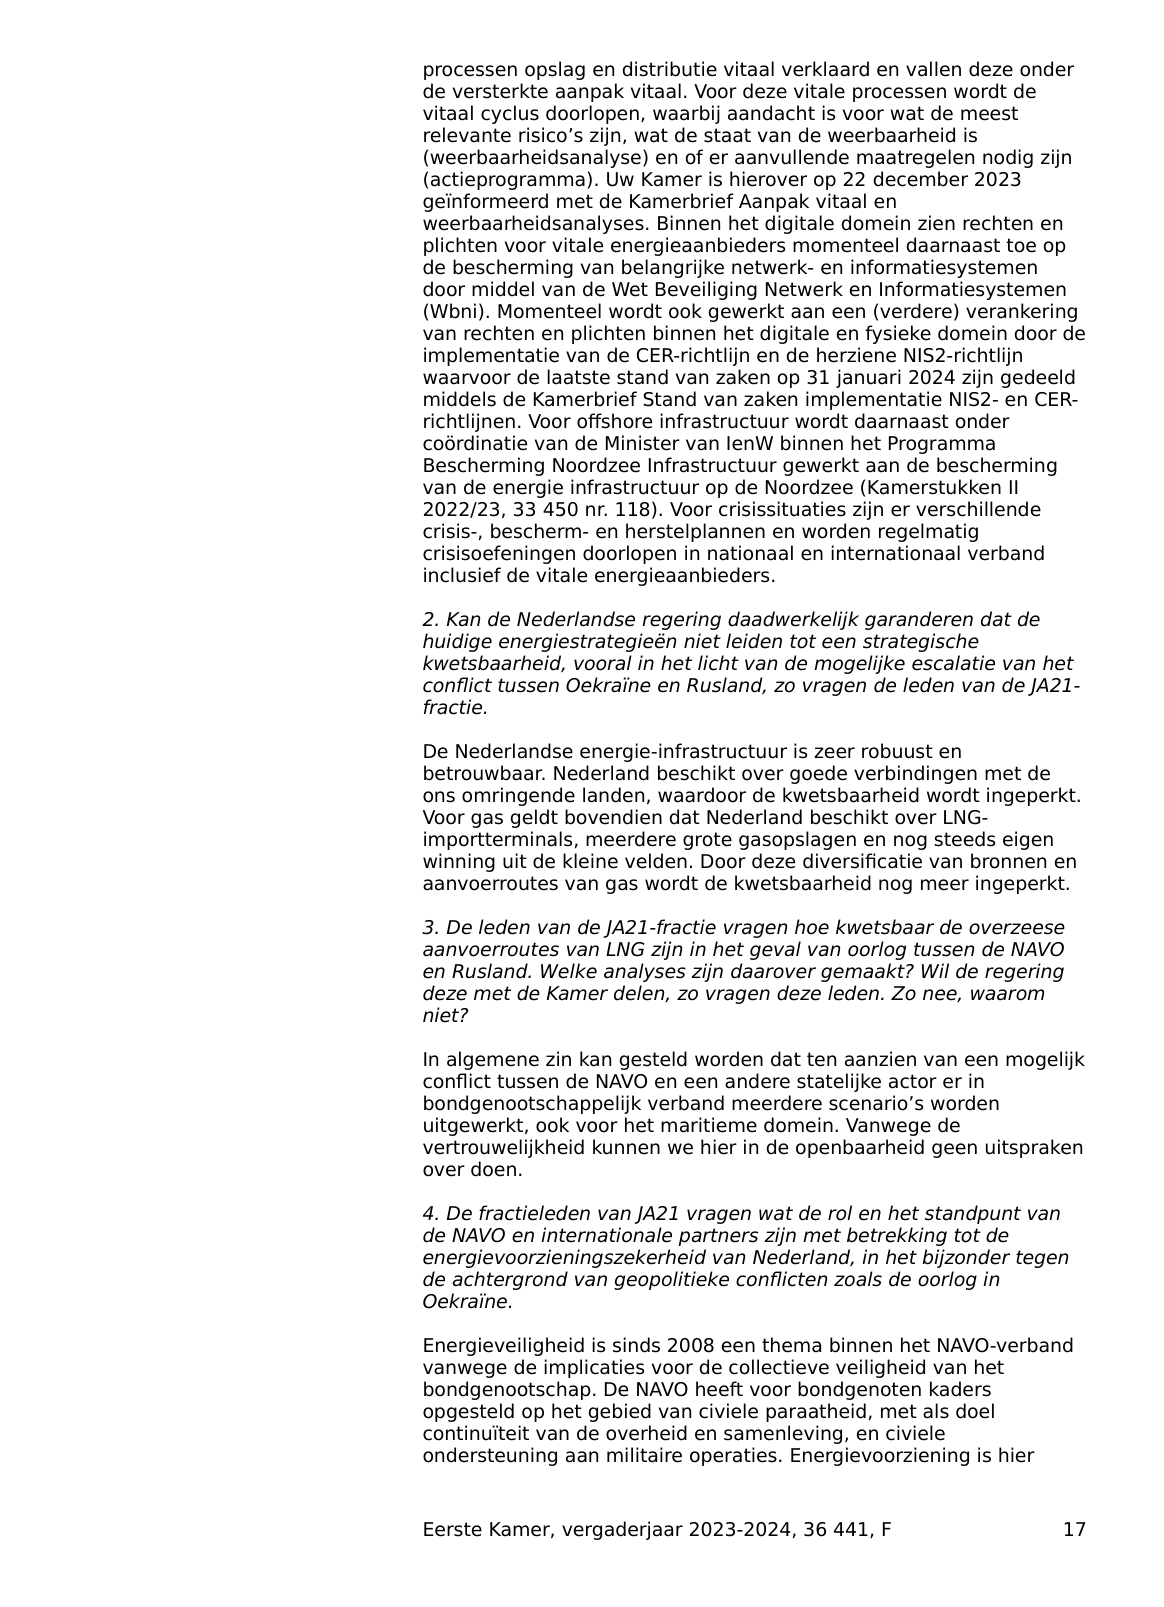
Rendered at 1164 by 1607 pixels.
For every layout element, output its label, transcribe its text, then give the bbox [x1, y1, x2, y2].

text processen opslag en distributie vitaal verklaard en vallen deze onder de versterkte aanpak vitaal. Voor deze vitale processen wordt de vitaal cyclus doorlopen, waarbij aandacht is voor wat de meest relevante risico’s zijn, wat de staat van de weerbaarheid is (weerbaarheidsanalyse) en of er aanvullende maatregelen nodig zijn (actieprogramma). Uw Kamer is hierover op 22 december 2023 geïnformeerd met de Kamerbrief Aanpak vitaal en weerbaarheidsanalyses. Binnen het digitale domein zien rechten en plichten voor vitale energieaanbieders momenteel daarnaast toe op de bescherming van belangrijke netwerk- en informatiesystemen door middel van de Wet Beveiliging Netwerk en Informatiesystemen (Wbni). Momenteel wordt ook gewerkt aan een (verdere) verankering van rechten en plichten binnen het digitale en fysieke domein door de implementatie van de CER-richtlijn en de herziene NIS2-richtlijn waarvoor de laatste stand van zaken op 31 januari 2024 zijn gedeeld middels de Kamerbrief Stand van zaken implementatie NIS2- en CER-richtlijnen. Voor offshore infrastructuur wordt daarnaast onder coördinatie van de Minister van IenW binnen het Programma Bescherming Noordzee Infrastructuur gewerkt aan de bescherming van de energie infrastructuur op de Noordzee (Kamerstukken II 2022/23, 33 450 nr. 118). Voor crisissituaties zijn er verschillende crisis-, bescherm- en herstelplannen en worden regelmatig crisisoefeningen doorlopen in nationaal en internationaal verband inclusief de vitale energieaanbieders. [422, 59, 1087, 587]
text De Nederlandse energie-infrastructuur is zeer robuust en betrouwbaar. Nederland beschikt over goede verbindingen met de ons omringende landen, waardoor de kwetsbaarheid wordt ingeperkt. Voor gas geldt bovendien dat Nederland beschikt over LNG-importterminals, meerdere grote gasopslagen en nog steeds eigen winning uit de kleine velden. Door deze diversificatie van bronnen en aanvoerroutes van gas wordt de kwetsbaarheid nog meer ingeperkt. [422, 741, 1087, 895]
text In algemene zin kan gesteld worden dat ten aanzien van een mogelijk conflict tussen de NAVO en een andere statelijke actor er in bondgenootschappelijk verband meerdere scenario’s worden uitgewerkt, ook voor het maritieme domein. Vanwege de vertrouwelijkheid kunnen we hier in de openbaarheid geen uitspraken over doen. [422, 1049, 1087, 1181]
text 2. Kan de Nederlandse regering daadwerkelijk garanderen dat de huidige energiestrategieën niet leiden tot een strategische kwetsbaarheid, vooral in het licht van de mogelijke escalatie van het conflict tussen Oekraïne en Rusland, zo vragen de leden van de JA21-fractie. [422, 609, 1087, 719]
text 3. De leden van de JA21-fractie vragen hoe kwetsbaar de overzeese aanvoerroutes van LNG zijn in het geval van oorlog tussen de NAVO en Rusland. Welke analyses zijn daarover gemaakt? Wil de regering deze met de Kamer delen, zo vragen deze leden. Zo nee, waarom niet? [422, 917, 1087, 1027]
text 4. De fractieleden van JA21 vragen wat de rol en het standpunt van de NAVO en internationale partners zijn met betrekking tot de energievoorzieningszekerheid van Nederland, in het bijzonder tegen de achtergrond van geopolitieke conflicten zoals de oorlog in Oekraïne. [422, 1203, 1087, 1313]
text Energieveiligheid is sinds 2008 een thema binnen het NAVO-verband vanwege de implicaties voor de collectieve veiligheid van het bondgenootschap. De NAVO heeft voor bondgenoten kaders opgesteld op het gebied van civiele paraatheid, met als doel continuïteit van de overheid en samenleving, en civiele ondersteuning aan militaire operaties. Energievoorziening is hier [422, 1335, 1087, 1467]
